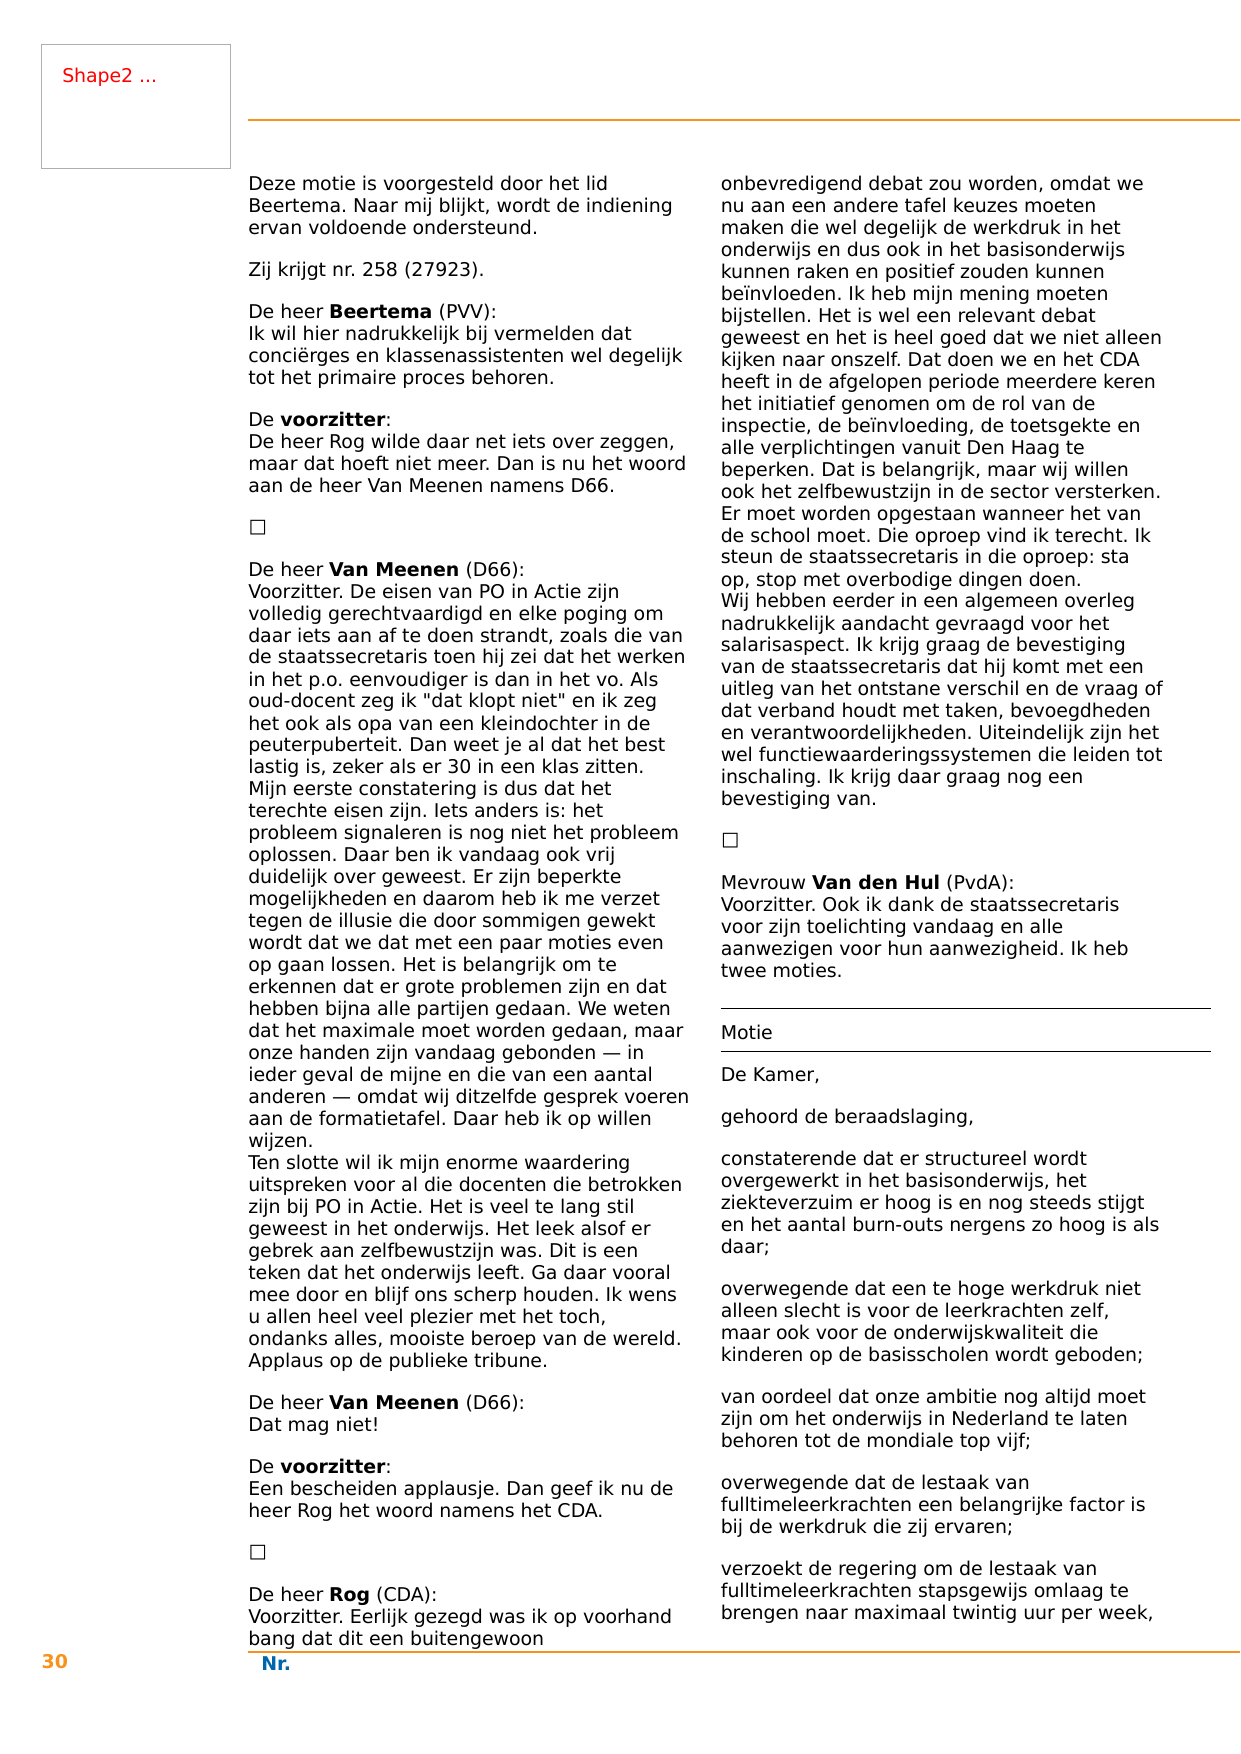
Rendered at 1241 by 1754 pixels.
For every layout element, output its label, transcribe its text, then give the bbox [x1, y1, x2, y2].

text Motie [721, 1022, 1163, 1044]
text onbevredigend debat zou worden, omdat we nu aan een andere tafel keuzes moeten maken die wel degelijk de werkdruk in het onderwijs en dus ook in het basisonderwijs kunnen raken en positief zouden kunnen beïnvloeden. Ik heb mijn mening moeten bijstellen. Het is wel een relevant debat geweest en het is heel goed dat we niet alleen kijken naar onszelf. Dat doen we en het CDA heeft in de afgelopen periode meerdere keren het initiatief genomen om de rol van de inspectie, de beïnvloeding, de toetsgekte en alle verplichtingen vanuit Den Haag te beperken. Dat is belangrijk, maar wij willen ook het zelfbewustzijn in de sector versterken. Er moet worden opgestaan wanneer het van de school moet. Die oproep vind ik terecht. Ik steun de staatssecretaris in die oproep: sta op, stop met overbodige dingen doen. [721, 173, 1163, 590]
text De heer Van Meenen (D66): [248, 558, 691, 581]
text verzoekt de regering om de lestaak van fulltimeleerkrachten stapsgewijs omlaag te brengen naar maximaal twintig uur per week, [721, 1558, 1163, 1623]
text overwegende dat een te hoge werkdruk niet alleen slecht is voor de leerkrachten zelf, maar ook voor de onderwijskwaliteit die kinderen op de basisscholen wordt geboden; [721, 1278, 1163, 1366]
text constaterende dat er structureel wordt overgewerkt in het basisonderwijs, het ziekteverzuim er hoog is en nog steeds stijgt en het aantal burn-outs nergens zo hoog is als daar; [721, 1148, 1163, 1258]
text Mevrouw Van den Hul (PvdA): [721, 872, 1163, 894]
text Wij hebben eerder in een algemeen overleg nadrukkelijk aandacht gevraagd voor het salarisaspect. Ik krijg graag de bevestiging van de staatssecretaris dat hij komt met een uitleg van het ontstane verschil en de vraag of dat verband houdt met taken, bevoegdheden en verantwoordelijkheden. Uiteindelijk zijn het wel functiewaarderingssystemen die leiden tot inschaling. Ik krijg daar graag nog een bevestiging van. [721, 590, 1163, 810]
text De voorzitter: [248, 1456, 691, 1478]
text ⬜ [248, 517, 691, 538]
text ⬜ [248, 1542, 691, 1564]
text De Kamer, [721, 1064, 1163, 1086]
text Mijn eerste constatering is dus dat het terechte eisen zijn. Iets anders is: het probleem signaleren is nog niet het probleem oplossen. Daar ben ik vandaag ook vrij duidelijk over geweest. Er zijn beperkte mogelijkheden en daarom heb ik me verzet tegen de illusie die door sommigen gewekt wordt dat we dat met een paar moties even op gaan lossen. Het is belangrijk om te erkennen dat er grote problemen zijn en dat hebben bijna alle partijen gedaan. We weten dat het maximale moet worden gedaan, maar onze handen zijn vandaag gebonden — in ieder geval de mijne en die van een aantal anderen — omdat wij ditzelfde gesprek voeren aan de formatietafel. Daar heb ik op willen wijzen. [248, 778, 691, 1152]
text van oordeel dat onze ambitie nog altijd moet zijn om het onderwijs in Nederland te laten behoren tot de mondiale top vijf; [721, 1386, 1163, 1452]
text De heer Beertema (PVV): [248, 301, 691, 323]
text Voorzitter. Eerlijk gezegd was ik op voorhand bang dat dit een buitengewoon [248, 1606, 691, 1649]
text De heer Rog (CDA): [248, 1584, 691, 1606]
text Dat mag niet! [248, 1414, 691, 1436]
text Voorzitter. Ook ik dank de staatssecretaris voor zijn toelichting vandaag en alle aanwezigen voor hun aanwezigheid. Ik heb twee moties. [721, 894, 1163, 982]
text De heer Rog wilde daar net iets over zeggen, maar dat hoeft niet meer. Dan is nu het woord aan de heer Van Meenen namens D66. [248, 431, 691, 497]
text De voorzitter: [248, 409, 691, 431]
text Applaus op de publieke tribune. [248, 1350, 691, 1372]
text Deze motie is voorgesteld door het lid Beertema. Naar mij blijkt, wordt de indiening ervan voldoende ondersteund. [248, 173, 691, 239]
text Voorzitter. De eisen van PO in Actie zijn volledig gerechtvaardigd en elke poging om daar iets aan af te doen strandt, zoals die van de staatssecretaris toen hij zei dat het werken in het p.o. eenvoudiger is dan in het vo. Als oud-docent zeg ik "dat klopt niet" en ik zeg het ook als opa van een kleindochter in de peuterpuberteit. Dan weet je al dat het best lastig is, zeker als er 30 in een klas zitten. [248, 581, 691, 778]
text Ten slotte wil ik mijn enorme waardering uitspreken voor al die docenten die betrokken zijn bij PO in Actie. Het is veel te lang stil geweest in het onderwijs. Het leek alsof er gebrek aan zelfbewustzijn was. Dit is een teken dat het onderwijs leeft. Ga daar vooral mee door en blijf ons scherp houden. Ik wens u allen heel veel plezier met het toch, ondanks alles, mooiste beroep van de wereld. [248, 1152, 691, 1350]
text Een bescheiden applausje. Dan geef ik nu de heer Rog het woord namens het CDA. [248, 1478, 691, 1522]
text Zij krijgt nr. 258 (27923). [248, 259, 691, 281]
text gehoord de beraadslaging, [721, 1106, 1163, 1128]
text Ik wil hier nadrukkelijk bij vermelden dat conciërges en klassenassistenten wel degelijk tot het primaire proces behoren. [248, 323, 691, 389]
text overwegende dat de lestaak van fulltimeleerkrachten een belangrijke factor is bij de werkdruk die zij ervaren; [721, 1472, 1163, 1538]
text De heer Van Meenen (D66): [248, 1392, 691, 1414]
text ⬜ [721, 830, 1163, 852]
